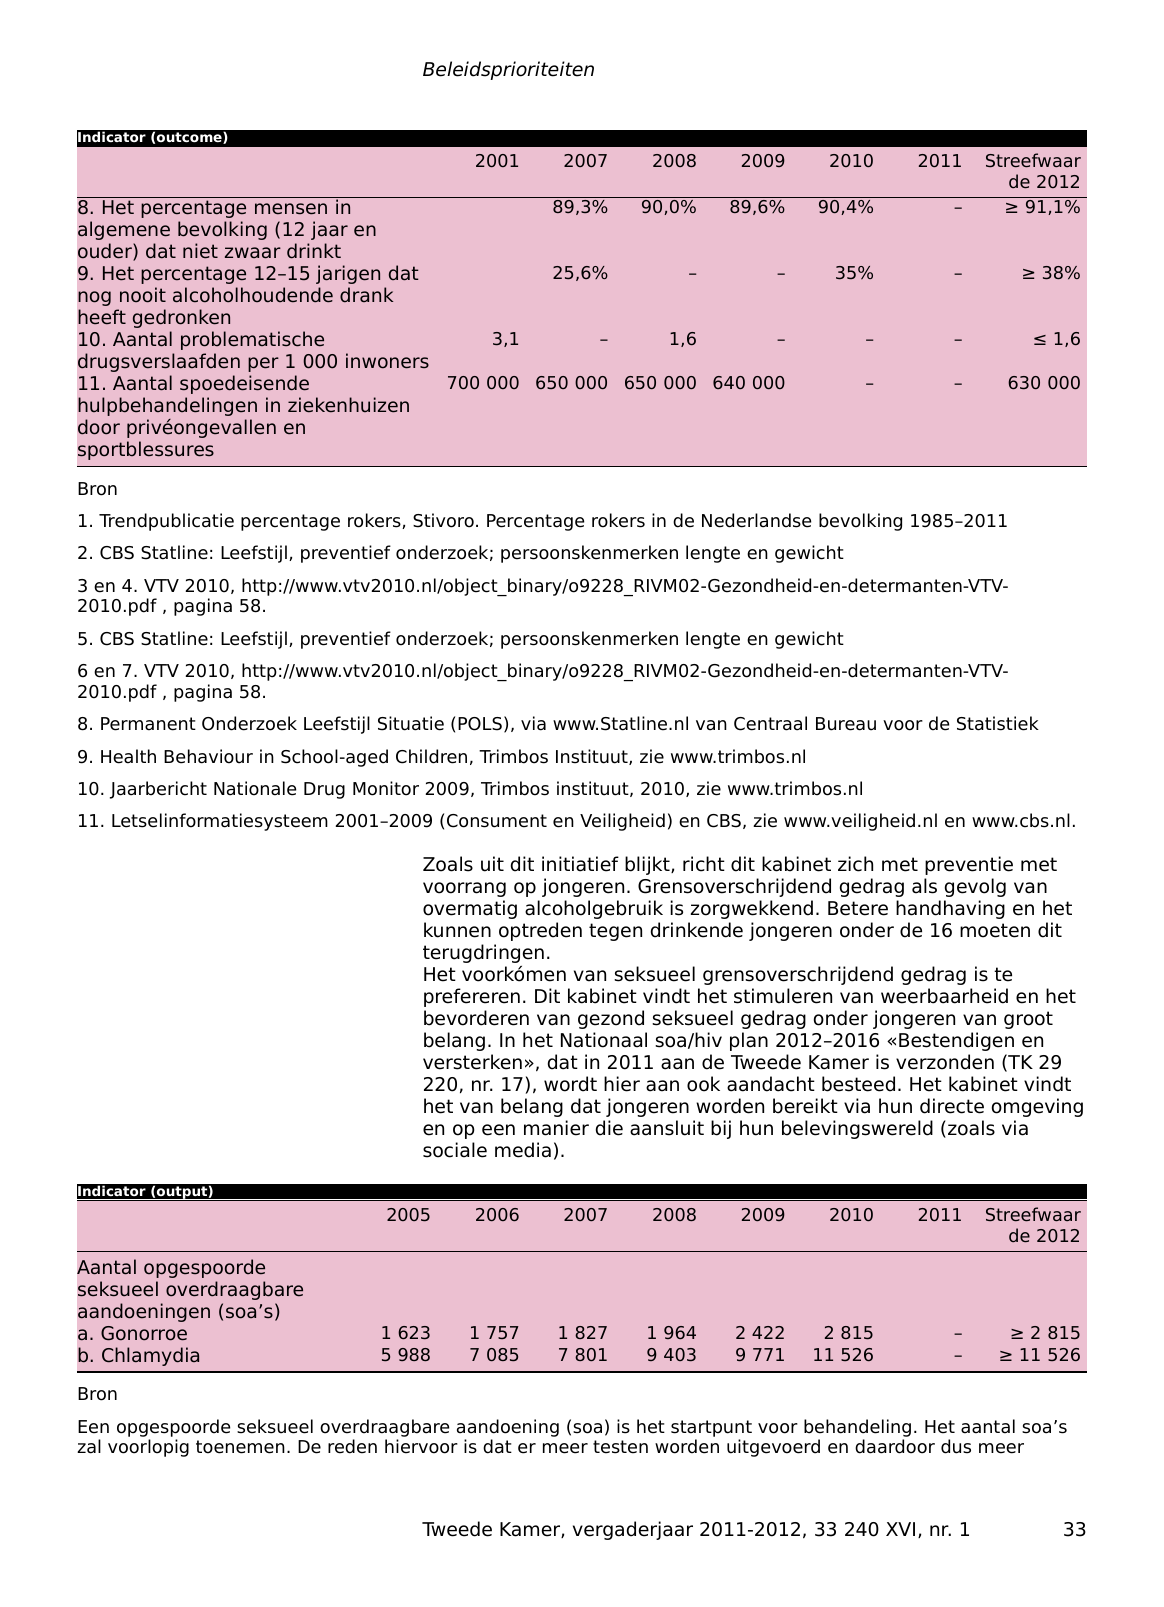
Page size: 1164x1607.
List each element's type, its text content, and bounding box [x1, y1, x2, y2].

table_cell 7 801 [526, 1345, 614, 1371]
table_cell 3,1 [437, 329, 526, 373]
text Het voorkómen van seksueel grensoverschrijdend gedrag is te prefereren. Dit kabinet vindt het stimuleren van weerbaarheid en het bevorderen van gezond seksueel gedrag onder jongeren van groot belang. In het Nationaal soa/hiv plan 2012–2016 «Bestendigen en versterken», dat in 2011 aan de Tweede Kamer is verzonden (TK 29 220, nr. 17), wordt hier aan ook aandacht besteed. Het kabinet vindt het van belang dat jongeren worden bereikt via hun directe omgeving en op een manier die aansluit bij hun belevingswereld (zoals via sociale media). [422, 964, 1087, 1162]
table_cell 90,0% [614, 198, 703, 263]
table_header Indicator (output) [77, 1184, 1087, 1199]
table_cell 650 000 [526, 373, 614, 466]
table_cell Bron 1. Trendpublicatie percentage rokers, Stivoro. Percentage rokers in de Nederlandse bevolking 1985–2011 2. CBS Statline: Leefstijl, preventief onderzoek; persoonskenmerken lengte en gewicht 3 en 4. VTV 2010, http://www.vtv2010.nl/object_binary/o9228_RIVM02-Gezondheid-en-determanten-VTV-2010.pdf , pagina 58. 5. CBS Statline: Leefstijl, preventief onderzoek; persoonskenmerken lengte en gewicht 6 en 7. VTV 2010, http://www.vtv2010.nl/object_binary/o9228_RIVM02-Gezondheid-en-determanten-VTV-2010.pdf , pagina 58. 8. Permanent Onderzoek Leefstijl Situatie (POLS), via www.Statline.nl van Centraal Bureau voor de Statistiek 9. Health Behaviour in School-aged Children, Trimbos Instituut, zie www.trimbos.nl 10. Jaarbericht Nationale Drug Monitor 2009, Trimbos instituut, 2010, zie www.trimbos.nl 11. Letselinformatiesysteem 2001–2009 (Consument en Veiligheid) en CBS, zie www.veiligheid.nl en www.cbs.nl. [77, 467, 1087, 832]
table_cell Streefwaarde 2012 [969, 1201, 1087, 1251]
table_cell 1 964 [614, 1323, 703, 1345]
table_cell – [880, 1345, 968, 1371]
table_cell [437, 198, 526, 263]
table_header Indicator (outcome) [77, 130, 1087, 146]
table_cell 2007 [526, 147, 614, 197]
table_cell [614, 1252, 703, 1323]
table_cell – [614, 263, 703, 329]
table_cell – [703, 263, 791, 329]
table_cell [969, 1252, 1087, 1323]
table_cell 650 000 [614, 373, 703, 466]
table_cell ≥ 11 526 [969, 1345, 1087, 1371]
table_cell – [880, 1323, 968, 1345]
table_cell 1 623 [348, 1323, 437, 1345]
table_cell 9 403 [614, 1345, 703, 1371]
table_cell 9. Het percentage 12–15 jarigen dat nog nooit alcoholhoudende drank heeft gedronken [77, 263, 437, 329]
table_cell ≥ 2 815 [969, 1323, 1087, 1345]
table_cell 89,6% [703, 198, 791, 263]
table_cell 1 827 [526, 1323, 614, 1345]
table_cell 9 771 [703, 1345, 791, 1371]
table_cell [437, 1252, 526, 1323]
table_cell 700 000 [437, 373, 526, 466]
table_cell 5 988 [348, 1345, 437, 1371]
table_cell 35% [791, 263, 880, 329]
table_cell 2010 [791, 147, 880, 197]
table_cell [526, 1252, 614, 1323]
table_cell 1 757 [437, 1323, 526, 1345]
table_cell 25,6% [526, 263, 614, 329]
table_cell [348, 1252, 437, 1323]
table_cell Aantal opgespoorde seksueel overdraagbare aandoeningen (soa’s) [77, 1252, 348, 1323]
table_cell 2009 [703, 1201, 791, 1251]
table_cell [791, 1252, 880, 1323]
table_cell [77, 1201, 348, 1251]
table_cell – [526, 329, 614, 373]
table_cell 8. Het percentage mensen in algemene bevolking (12 jaar en ouder) dat niet zwaar drinkt [77, 198, 437, 263]
table_cell – [880, 329, 968, 373]
table_cell 2007 [526, 1201, 614, 1251]
table_cell [77, 147, 437, 197]
table_cell 2011 [880, 147, 968, 197]
table_cell 7 085 [437, 1345, 526, 1371]
table_cell 89,3% [526, 198, 614, 263]
table_cell 1,6 [614, 329, 703, 373]
table_cell – [880, 198, 968, 263]
table_cell Bron Een opgespoorde seksueel overdraagbare aandoening (soa) is het startpunt voor behandeling. Het aantal soa’s zal voorlopig toenemen. De reden hiervoor is dat er meer testen worden uitgevoerd en daardoor dus meer [77, 1373, 1087, 1458]
table_cell 2011 [880, 1201, 968, 1251]
table_cell 2001 [437, 147, 526, 197]
table_cell ≥ 91,1% [969, 198, 1087, 263]
table_cell b. Chlamydia [77, 1345, 348, 1371]
table_cell 2008 [614, 147, 703, 197]
table_cell ≥ 38% [969, 263, 1087, 329]
table_cell – [880, 373, 968, 466]
table_cell 2008 [614, 1201, 703, 1251]
table_cell – [703, 329, 791, 373]
table_cell 630 000 [969, 373, 1087, 466]
table_cell – [880, 263, 968, 329]
table_cell 11 526 [791, 1345, 880, 1371]
table_cell [437, 263, 526, 329]
table_cell – [791, 329, 880, 373]
table_cell 2 815 [791, 1323, 880, 1345]
table_cell ≤ 1,6 [969, 329, 1087, 373]
table_cell 2005 [348, 1201, 437, 1251]
table_cell a. Gonorroe [77, 1323, 348, 1345]
table_cell [880, 1252, 968, 1323]
table_cell 2006 [437, 1201, 526, 1251]
table_cell 2009 [703, 147, 791, 197]
text Zoals uit dit initiatief blijkt, richt dit kabinet zich met preventie met voorrang op jongeren. Grensoverschrijdend gedrag als gevolg van overmatig alcoholgebruik is zorgwekkend. Betere handhaving en het kunnen optreden tegen drinkende jongeren onder de 16 moeten dit terugdringen. [422, 854, 1087, 964]
table_cell 90,4% [791, 198, 880, 263]
table_cell 2010 [791, 1201, 880, 1251]
table_cell 10. Aantal problematische drugsverslaafden per 1 000 inwoners [77, 329, 437, 373]
table_cell Streefwaarde 2012 [969, 147, 1087, 197]
table_cell – [791, 373, 880, 466]
table_cell 640 000 [703, 373, 791, 466]
table_cell 11. Aantal spoedeisende hulpbehandelingen in ziekenhuizen door privéongevallen en sportblessures [77, 373, 437, 466]
table_cell 2 422 [703, 1323, 791, 1345]
table_cell [703, 1252, 791, 1323]
